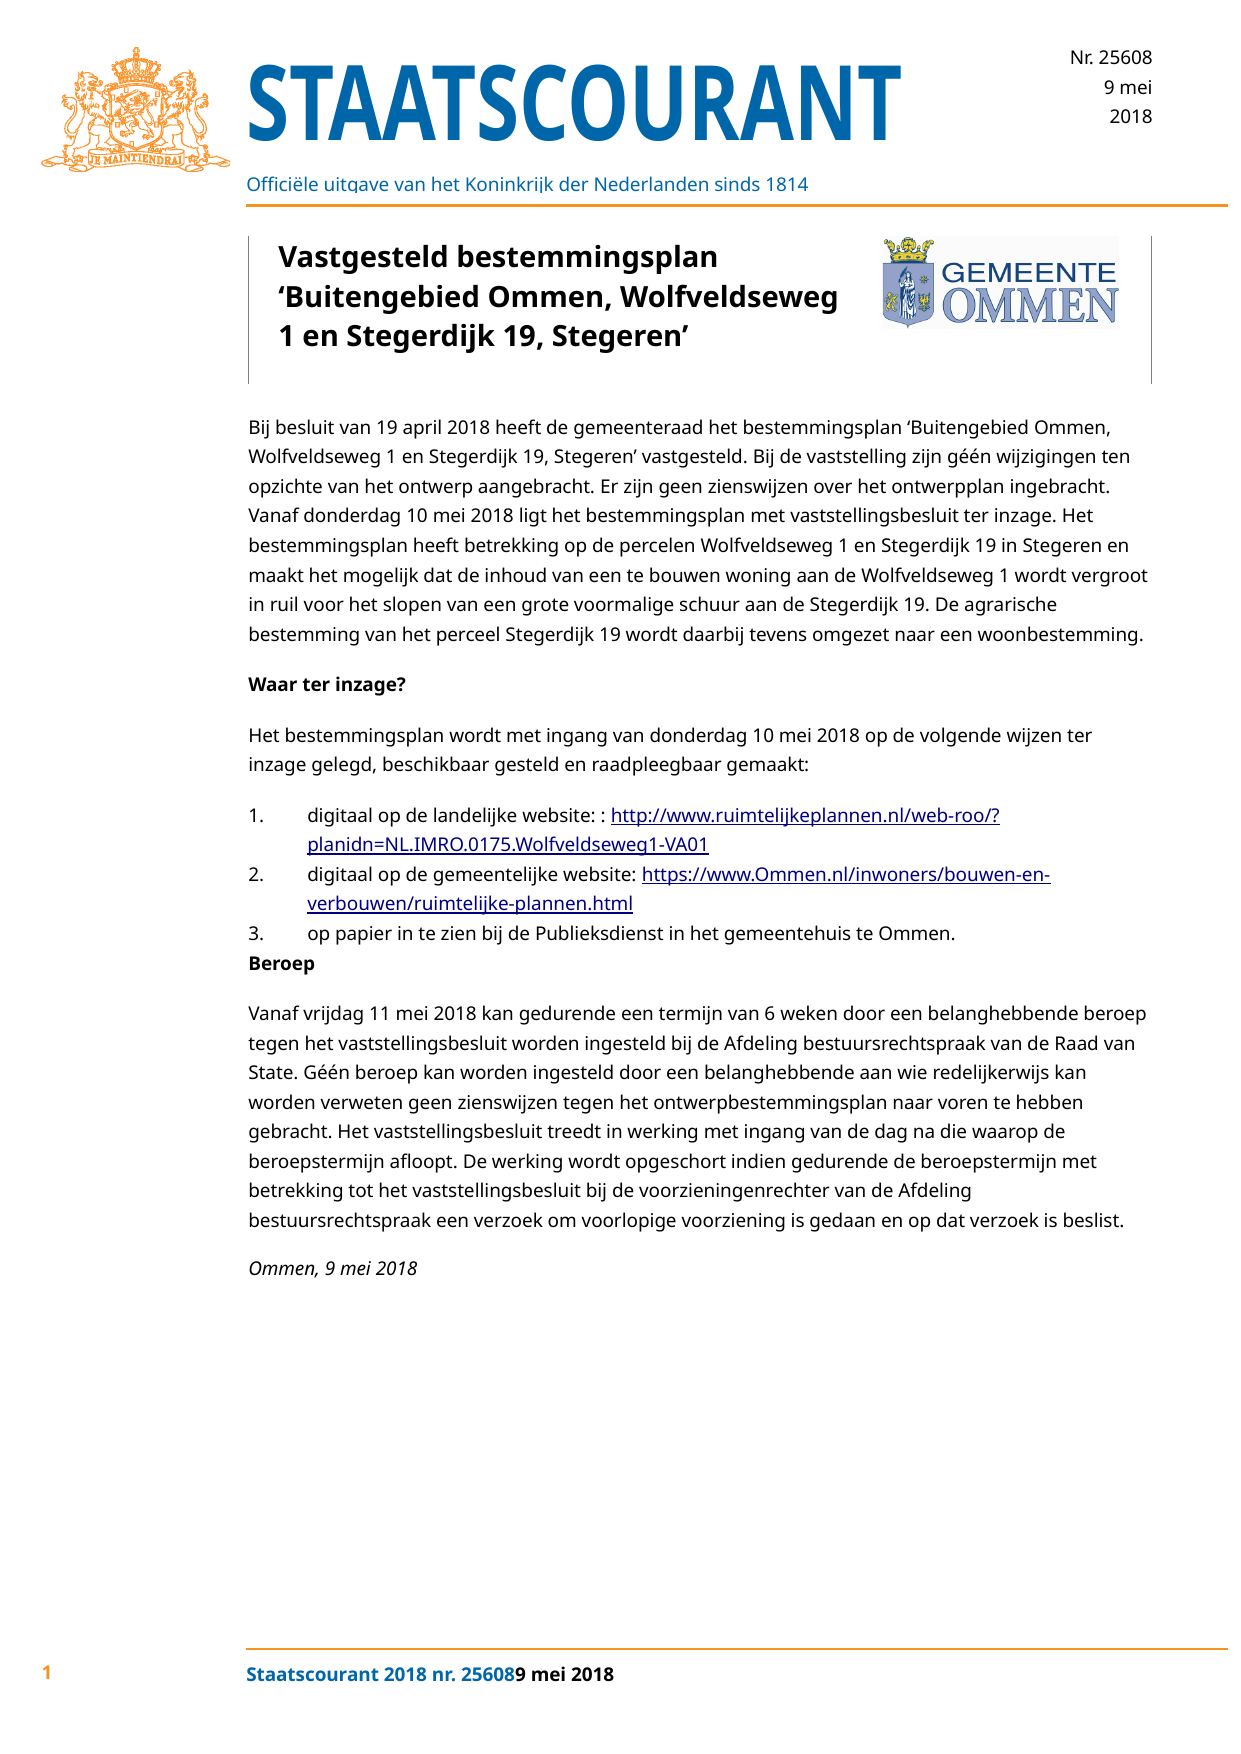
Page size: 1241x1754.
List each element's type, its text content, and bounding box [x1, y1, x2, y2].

text Ommen, 9 mei 2018 [248, 1255, 1152, 1281]
list digitaal op de landelijke website: : http://www.ruimtelijkeplannen.nl/web-roo/?planidn=NL.IMRO.0175.Wolfveldseweg1-VA01 [248, 802, 1152, 857]
text Vanaf vrijdag 11 mei 2018 kan gedurende een termijn van 6 weken door een belanghebbende beroep tegen het vaststellingsbesluit worden ingesteld bij de Afdeling bestuursrechtspraak van de Raad van State. Géén beroep kan worden ingesteld door een belanghebbende aan wie redelijkerwijs kan worden verweten geen zienswijzen tegen het ontwerpbestemmingsplan naar voren te hebben gebracht. Het vaststellingsbesluit treedt in werking met ingang van de dag na die waarop de beroepstermijn afloopt. De werking wordt opgeschort indien gedurende de beroepstermijn met betrekking tot het vaststellingsbesluit bij de voorzieningenrechter van de Afdeling bestuursrechtspraak een verzoek om voorlopige voorziening is gedaan en op dat verzoek is beslist. [248, 1000, 1152, 1233]
text Het bestemmingsplan wordt met ingang van donderdag 10 mei 2018 op de volgende wijzen ter inzage gelegd, beschikbaar gesteld en raadpleegbaar gemaakt: [248, 722, 1152, 777]
text Bij besluit van 19 april 2018 heeft de gemeenteraad het bestemmingsplan ‘Buitengebied Ommen, Wolfveldseweg 1 en Stegerdijk 19, Stegeren’ vastgesteld. Bij de vaststelling zijn géén wijzigingen ten opzichte van het ontwerp aangebracht. Er zijn geen zienswijzen over het ontwerpplan ingebracht. Vanaf donderdag 10 mei 2018 ligt het bestemmingsplan met vaststellingsbesluit ter inzage. Het bestemmingsplan heeft betrekking op de percelen Wolfveldseweg 1 en Stegerdijk 19 in Stegeren en maakt het mogelijk dat de inhoud van een te bouwen woning aan de Wolfveldseweg 1 wordt vergroot in ruil voor het slopen van een grote voormalige schuur aan de Stegerdijk 19. De agrarische bestemming van het perceel Stegerdijk 19 wordt daarbij tevens omgezet naar een woonbestemming. [248, 414, 1152, 647]
text Beroep [248, 950, 1152, 976]
picture [41, 47, 231, 172]
list digitaal op de gemeentelijke website: https://www.Ommen.nl/inwoners/bouwen-en-verbouwen/ruimtelijke-plannen.html [248, 861, 1152, 916]
text Waar ter inzage? [248, 671, 1152, 697]
table_header Vastgesteld bestemmingsplan ‘Buitengebied Ommen, Wolfveldseweg 1 en Stegerdijk 19, Stegeren’ [249, 236, 850, 384]
picture [882, 236, 1119, 329]
table_header [850, 236, 1151, 384]
list op papier in te zien bij de Publieksdienst in het gemeentehuis te Ommen. [248, 920, 1152, 946]
